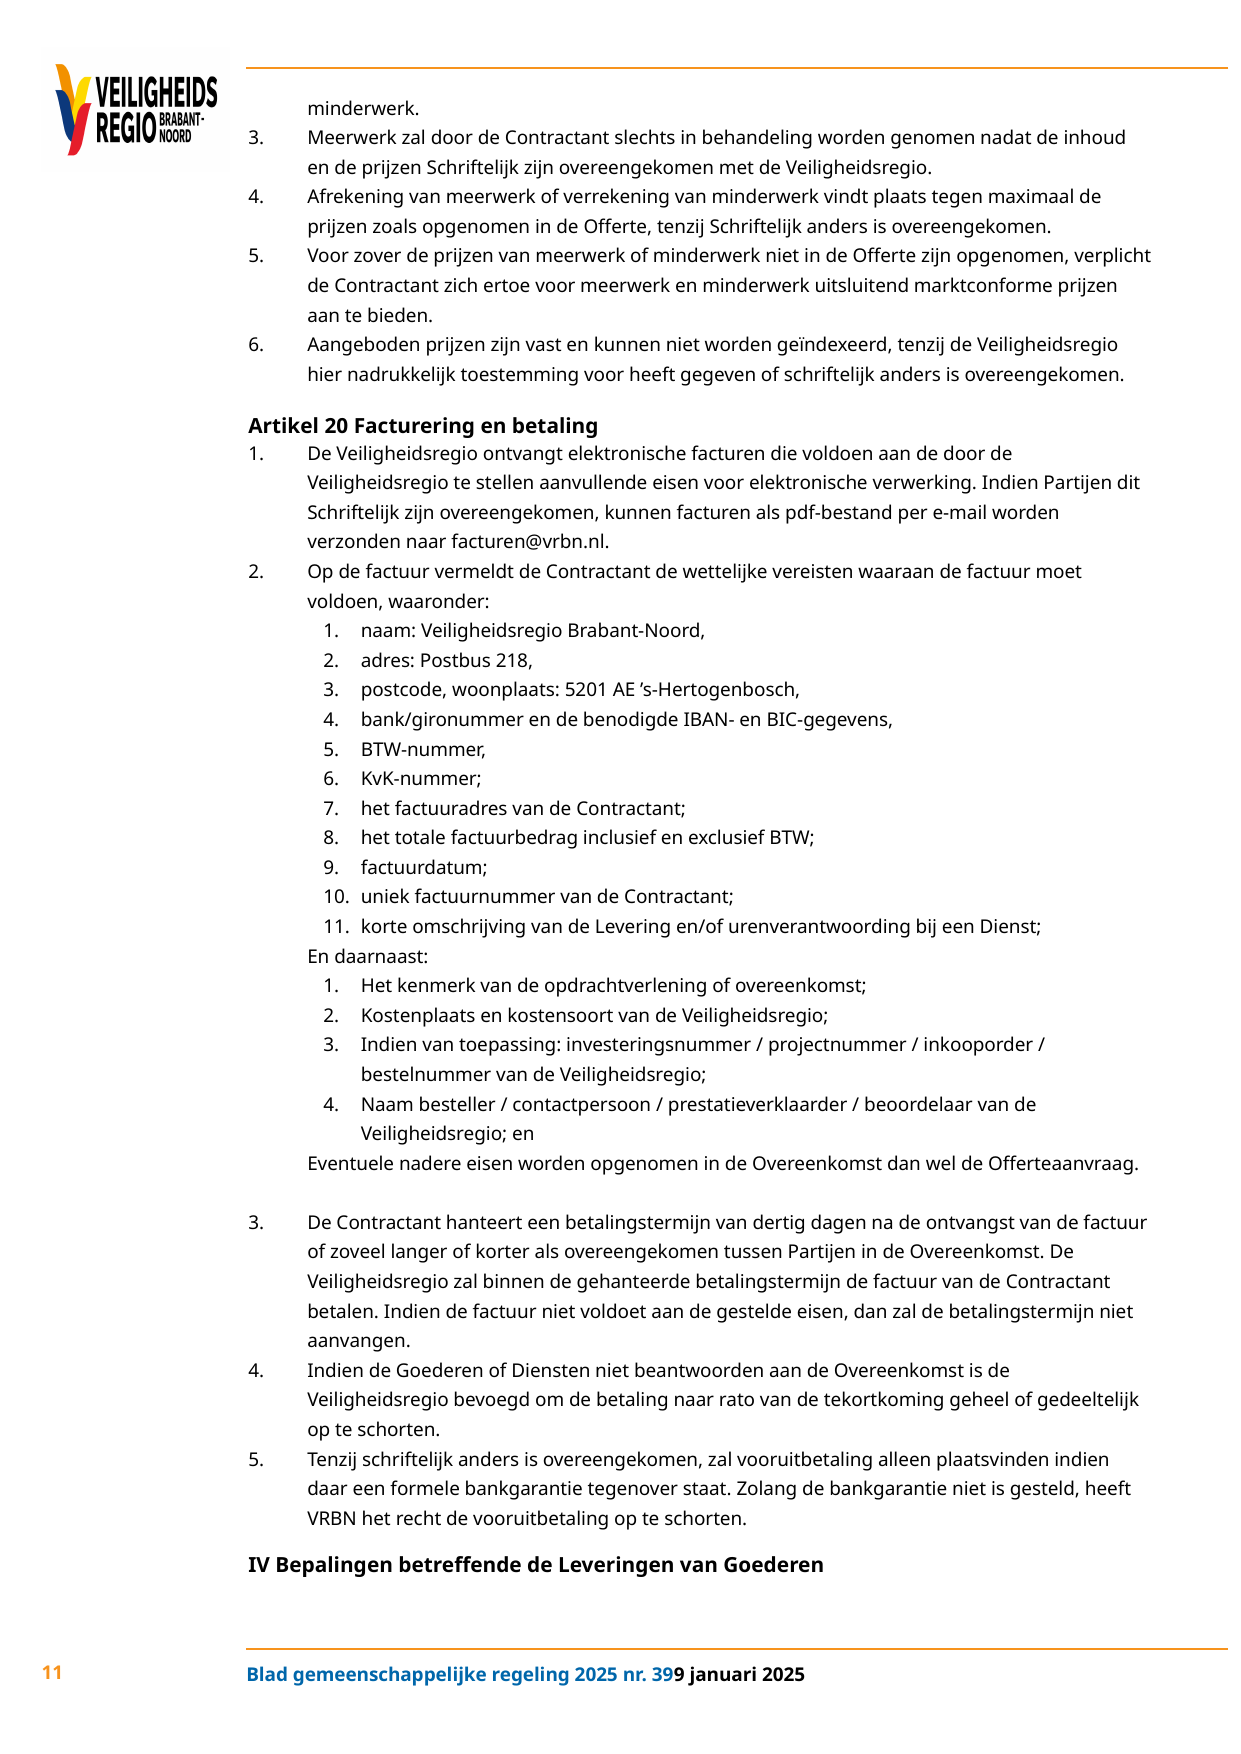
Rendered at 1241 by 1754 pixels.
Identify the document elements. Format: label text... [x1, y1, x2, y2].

list minderwerk. [248, 95, 1152, 121]
list het factuuradres van de Contractant; [323, 795, 1152, 821]
list Afrekening van meerwerk of verrekening van minderwerk vindt plaats tegen maximaal de prijzen zoals opgenomen in de Offerte, tenzij Schriftelijk anders is overeengekomen. [248, 183, 1152, 239]
list Naam besteller / contactpersoon / prestatieverklaarder / beoordelaar van de Veiligheidsregio; en [323, 1091, 1152, 1146]
list adres: Postbus 218, [323, 647, 1152, 673]
list Eventuele nadere eisen worden opgenomen in de Overeenkomst dan wel de Offerteaanvraag. [248, 1150, 1152, 1176]
list Meerwerk zal door de Contractant slechts in behandeling worden genomen nadat de inhoud en de prijzen Schriftelijk zijn overeengekomen met de Veiligheidsregio. [248, 124, 1152, 180]
list De Contractant hanteert een betalingstermijn van dertig dagen na de ontvangst van de factuur of zoveel langer of korter als overeengekomen tussen Partijen in de Overeenkomst. De Veiligheidsregio zal binnen de gehanteerde betalingstermijn de factuur van de Contractant betalen. Indien de factuur niet voldoet aan de gestelde eisen, dan zal de betalingstermijn niet aanvangen. [248, 1209, 1152, 1353]
list BTW-nummer, [323, 736, 1152, 761]
list Het kenmerk van de opdrachtverlening of overeenkomst; [323, 972, 1152, 998]
list het totale factuurbedrag inclusief en exclusief BTW; [323, 824, 1152, 850]
list naam: Veiligheidsregio Brabant-Noord, [323, 617, 1152, 643]
list bank/gironummer en de benodigde IBAN- en BIC-gegevens, [323, 706, 1152, 732]
list KvK-nummer; [323, 765, 1152, 791]
text IV Bepalingen betreffende de Leveringen van Goederen [248, 1551, 1152, 1579]
list Indien van toepassing: investeringsnummer / projectnummer / inkooporder / bestelnummer van de Veiligheidsregio; [323, 1032, 1152, 1087]
list Aangeboden prijzen zijn vast en kunnen niet worden geïndexeerd, tenzij de Veiligheidsregio hier nadrukkelijk toestemming voor heeft gegeven of schriftelijk anders is overeengekomen. [248, 331, 1152, 387]
list Indien de Goederen of Diensten niet beantwoorden aan de Overeenkomst is de Veiligheidsregio bevoegd om de betaling naar rato van de tekortkoming geheel of gedeeltelijk op te schorten. [248, 1357, 1152, 1442]
list korte omschrijving van de Levering en/of urenverantwoording bij een Dienst; [323, 913, 1152, 939]
picture [41, 47, 231, 172]
list Op de factuur vermeldt de Contractant de wettelijke vereisten waaraan de factuur moet voldoen, waaronder: [248, 558, 1152, 613]
text Artikel 20 Facturering en betaling [248, 411, 1152, 440]
list Kostenplaats en kostensoort van de Veiligheidsregio; [323, 1002, 1152, 1028]
list Tenzij schriftelijk anders is overeengekomen, zal vooruitbetaling alleen plaatsvinden indien daar een formele bankgarantie tegenover staat. Zolang de bankgarantie niet is gesteld, heeft VRBN het recht de vooruitbetaling op te schorten. [248, 1446, 1152, 1531]
list Voor zover de prijzen van meerwerk of minderwerk niet in de Offerte zijn opgenomen, verplicht de Contractant zich ertoe voor meerwerk en minderwerk uitsluitend marktconforme prijzen aan te bieden. [248, 243, 1152, 328]
list postcode, woonplaats: 5201 AE ’s-Hertogenbosch, [323, 677, 1152, 702]
list De Veiligheidsregio ontvangt elektronische facturen die voldoen aan de door de Veiligheidsregio te stellen aanvullende eisen voor elektronische verwerking. Indien Partijen dit Schriftelijk zijn overeengekomen, kunnen facturen als pdf-bestand per e-mail worden verzonden naar facturen@vrbn.nl. [248, 440, 1152, 554]
list factuurdatum; [323, 854, 1152, 880]
list En daarnaast: [248, 943, 1152, 968]
list uniek factuurnummer van de Contractant; [323, 884, 1152, 909]
